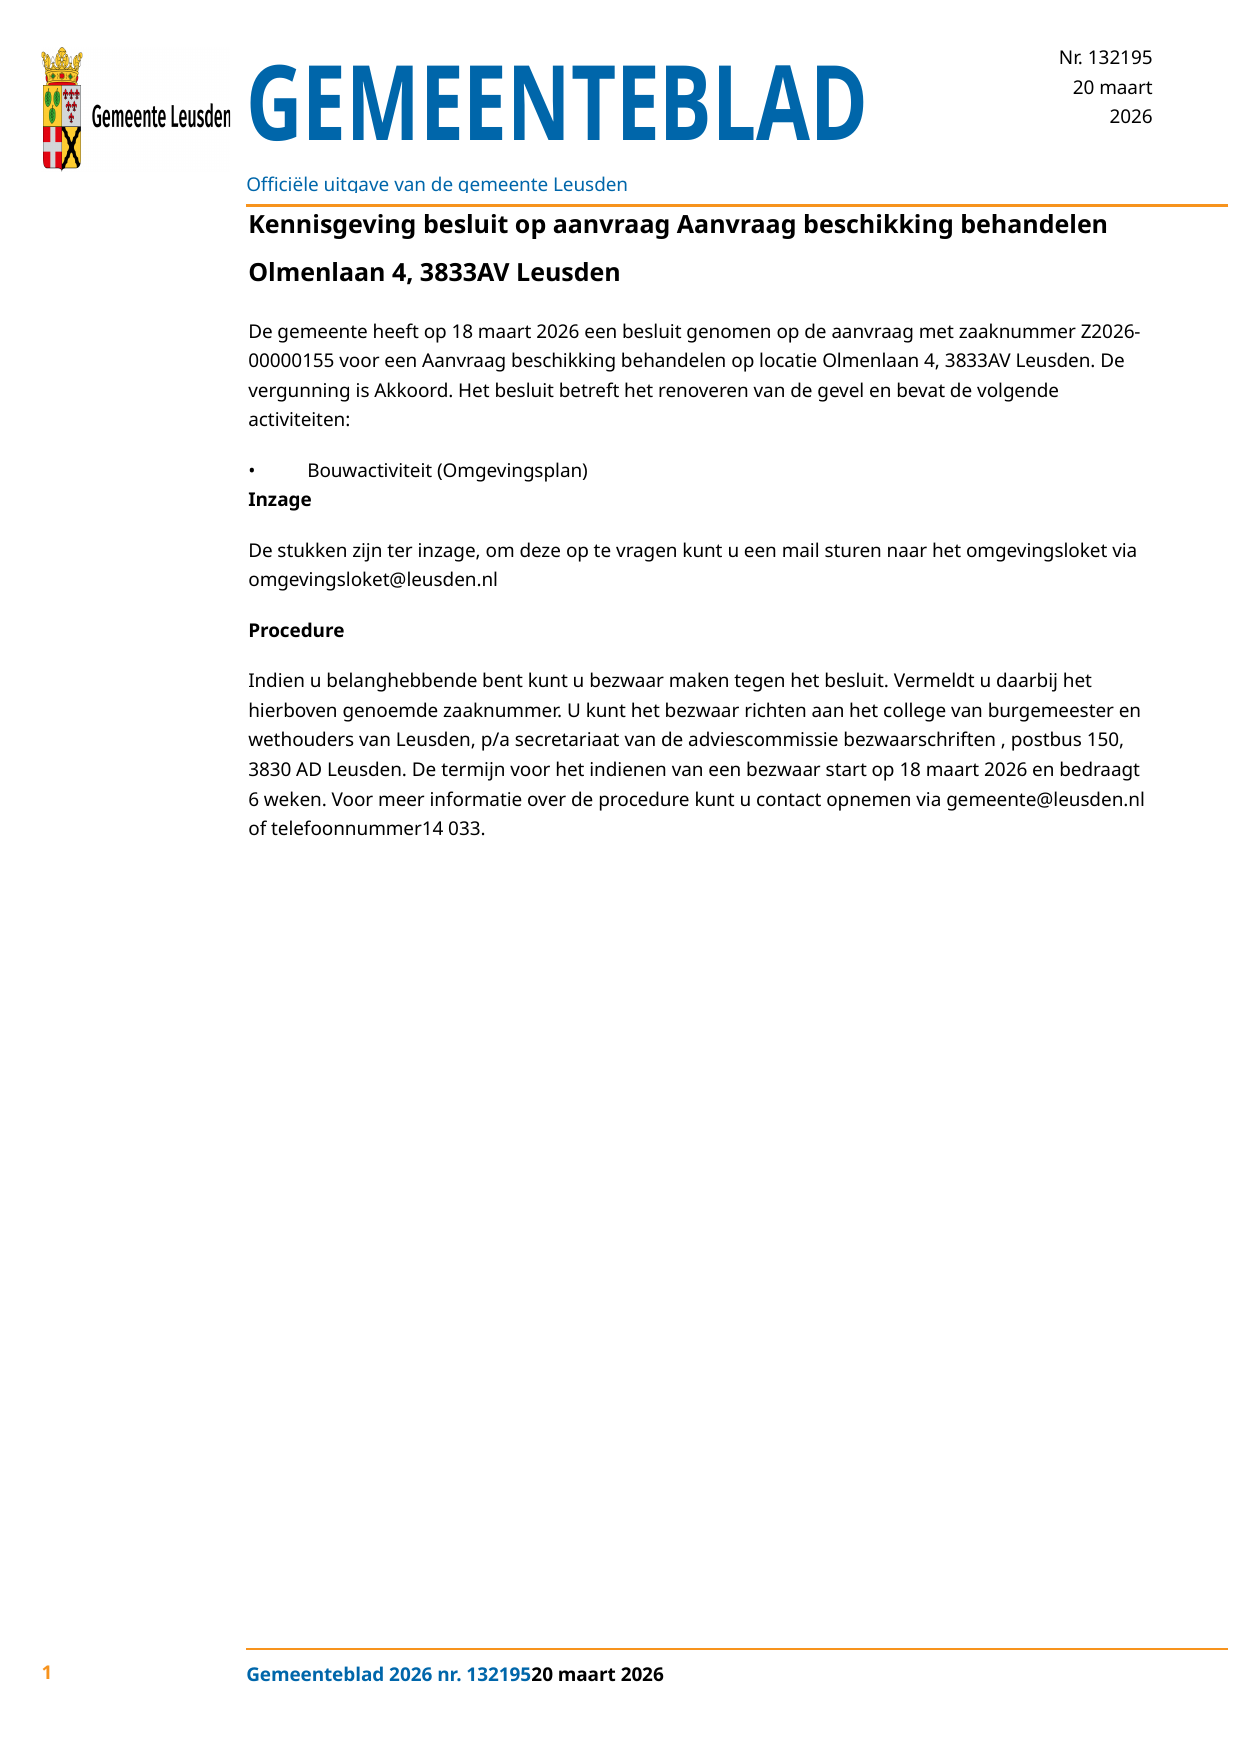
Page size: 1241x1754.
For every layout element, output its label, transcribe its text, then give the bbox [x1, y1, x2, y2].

text Inzage [248, 487, 1152, 512]
text Kennisgeving besluit op aanvraag Aanvraag beschikking behandelen Olmenlaan 4, 3833AV Leusden [248, 207, 1152, 288]
text Procedure [248, 617, 1152, 643]
text Indien u belanghebbende bent kunt u bezwaar maken tegen het besluit. Vermeldt u daarbij het hierboven genoemde zaaknummer. U kunt het bezwaar richten aan het college van burgemeester en wethouders van Leusden, p/a secretariaat van de adviescommissie bezwaarschriften , postbus 150, 3830 AD Leusden. De termijn voor het indienen van een bezwaar start op 18 maart 2026 en bedraagt 6 weken. Voor meer informatie over de procedure kunt u contact opnemen via gemeente@leusden.nl of telefoonnummer14 033. [248, 667, 1152, 841]
list Bouwactiviteit (Omgevingsplan) [248, 457, 1152, 483]
picture [41, 47, 231, 172]
text De gemeente heeft op 18 maart 2026 een besluit genomen op de aanvraag met zaaknummer Z2026-00000155 voor een Aanvraag beschikking behandelen op locatie Olmenlaan 4, 3833AV Leusden. De vergunning is Akkoord. Het besluit betreft het renoveren van de gevel en bevat de volgende activiteiten: [248, 318, 1152, 432]
text De stukken zijn ter inzage, om deze op te vragen kunt u een mail sturen naar het omgevingsloket via omgevingsloket@leusden.nl [248, 537, 1152, 592]
